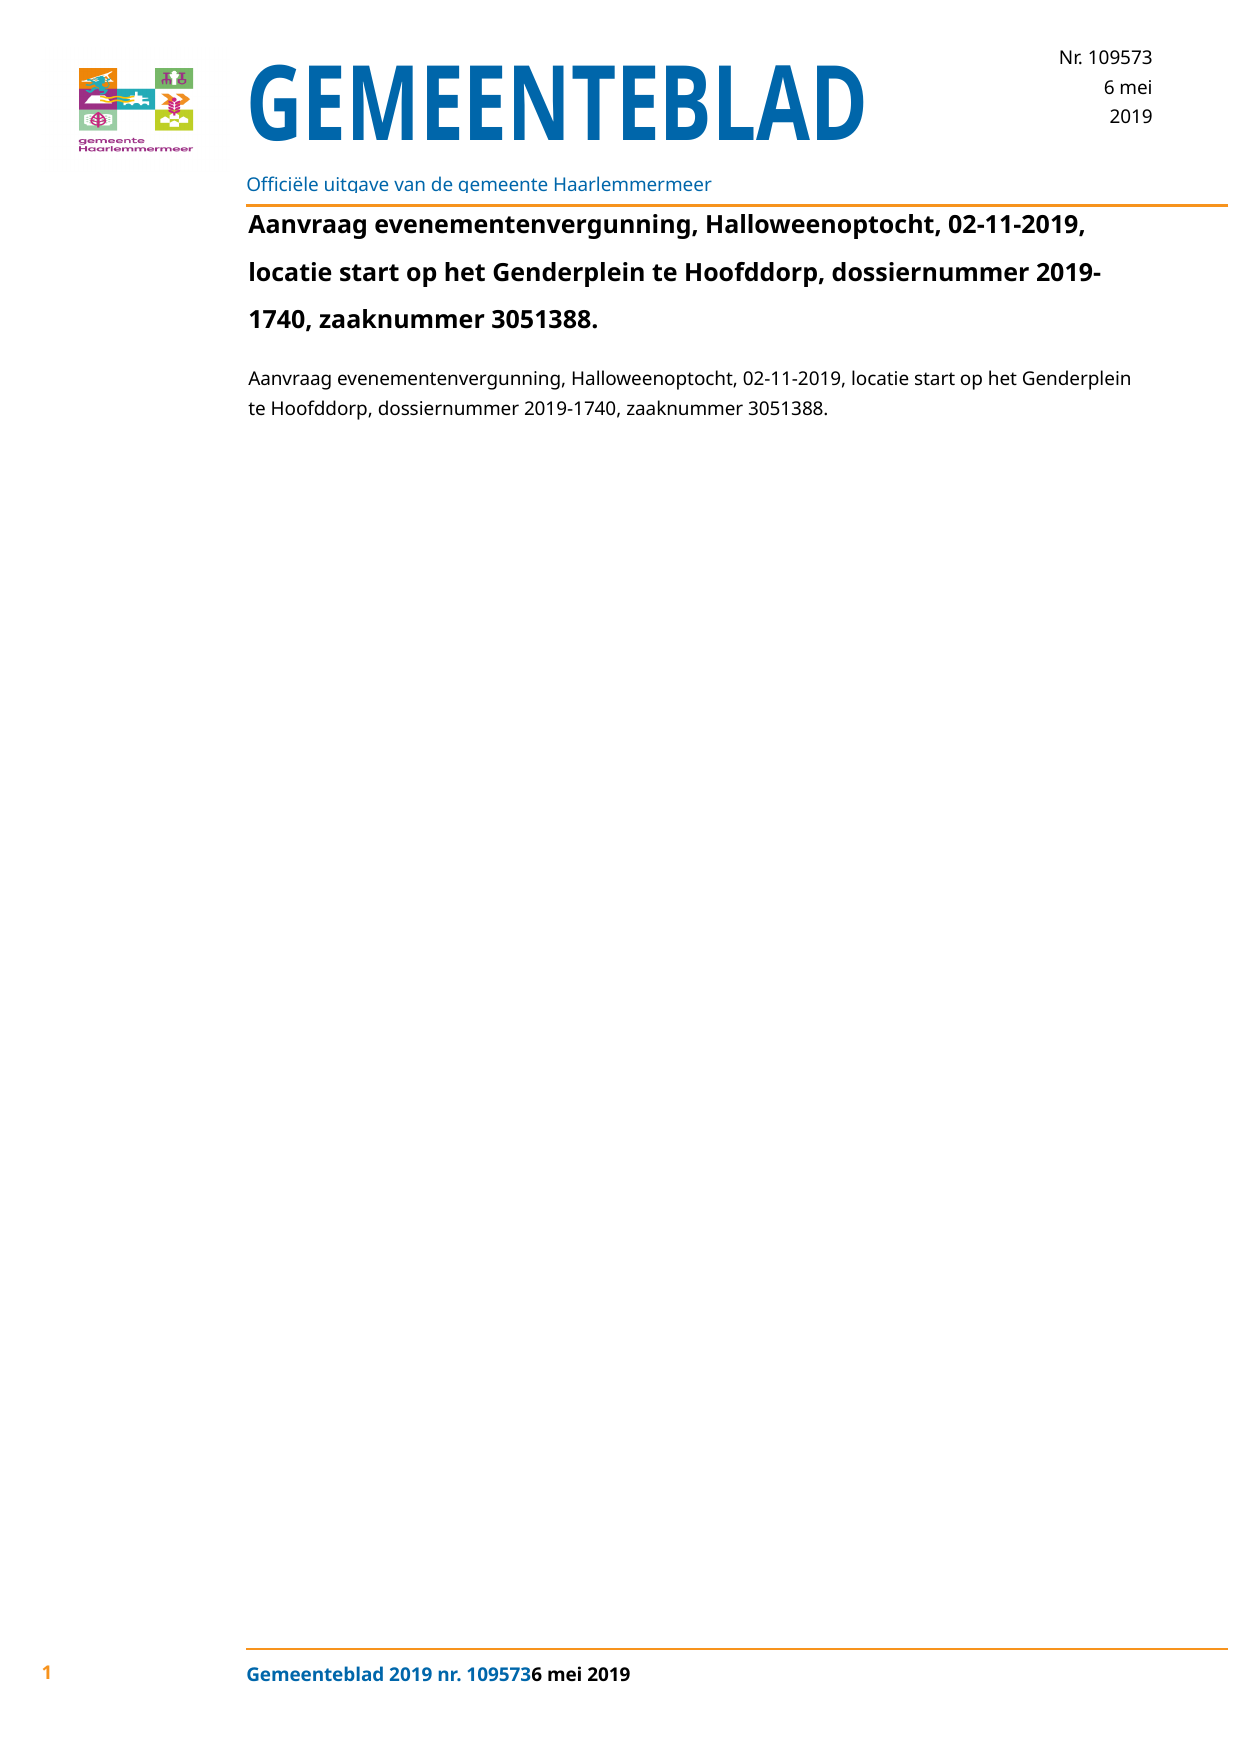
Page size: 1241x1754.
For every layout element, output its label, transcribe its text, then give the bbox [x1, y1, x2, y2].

text Aanvraag evenementenvergunning, Halloweenoptocht, 02-11-2019, locatie start op het Genderplein te Hoofddorp, dossiernummer 2019-1740, zaaknummer 3051388. [248, 207, 1152, 336]
picture [41, 47, 231, 172]
text Aanvraag evenementenvergunning, Halloweenoptocht, 02-11-2019, locatie start op het Genderplein te Hoofddorp, dossiernummer 2019-1740, zaaknummer 3051388. [248, 366, 1152, 421]
